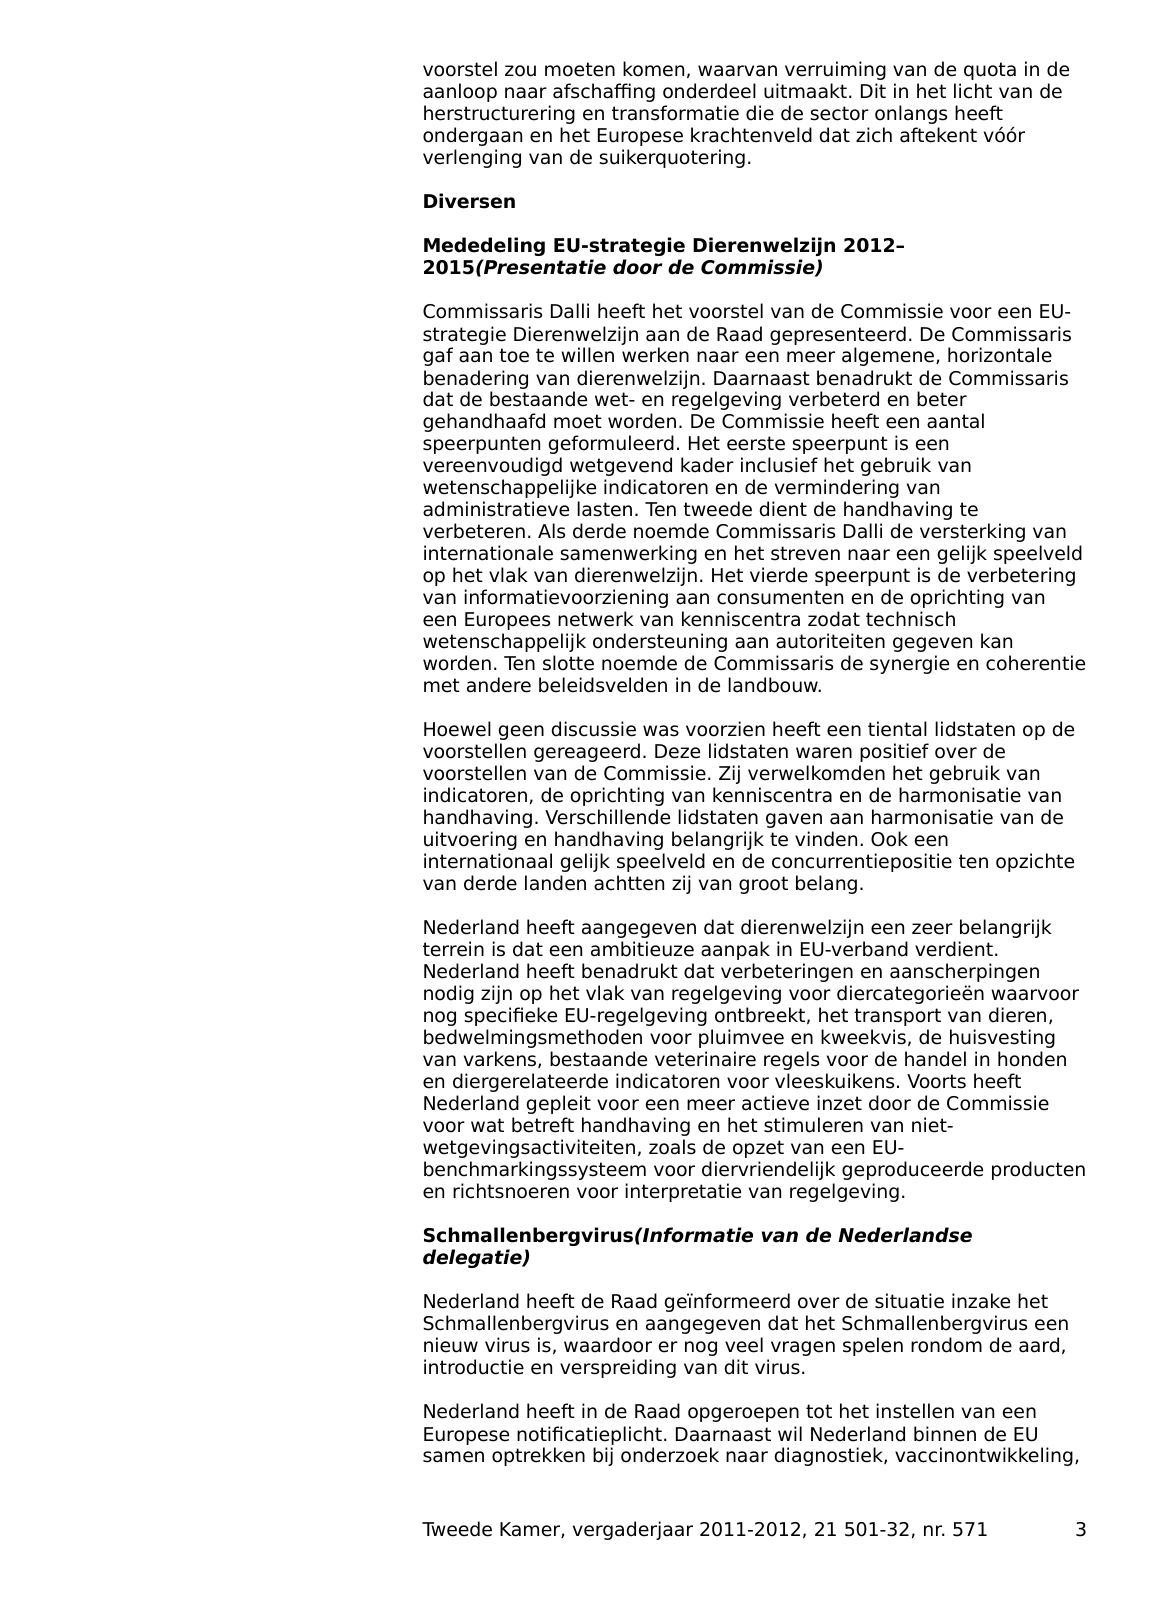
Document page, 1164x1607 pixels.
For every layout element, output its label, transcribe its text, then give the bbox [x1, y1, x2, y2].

subtitle Schmallenbergvirus(Informatie van de Nederlandse delegatie) [422, 1225, 1087, 1269]
text Nederland heeft de Raad geïnformeerd over de situatie inzake het Schmallenbergvirus en aangegeven dat het Schmallenbergvirus een nieuw virus is, waardoor er nog veel vragen spelen rondom de aard, introductie en verspreiding van dit virus. [422, 1291, 1087, 1379]
text Hoewel geen discussie was voorzien heeft een tiental lidstaten op de voorstellen gereageerd. Deze lidstaten waren positief over de voorstellen van de Commissie. Zij verwelkomden het gebruik van indicatoren, de oprichting van kenniscentra en de harmonisatie van handhaving. Verschillende lidstaten gaven aan harmonisatie van de uitvoering en handhaving belangrijk te vinden. Ook een internationaal gelijk speelveld en de concurrentiepositie ten opzichte van derde landen achtten zij van groot belang. [422, 719, 1087, 895]
text Nederland heeft in de Raad opgeroepen tot het instellen van een Europese notificatieplicht. Daarnaast wil Nederland binnen de EU samen optrekken bij onderzoek naar diagnostiek, vaccinontwikkeling, [422, 1401, 1087, 1467]
subtitle Diversen [422, 191, 1087, 213]
text voorstel zou moeten komen, waarvan verruiming van de quota in de aanloop naar afschaffing onderdeel uitmaakt. Dit in het licht van de herstructurering en transformatie die de sector onlangs heeft ondergaan en het Europese krachtenveld dat zich aftekent vóór verlenging van de suikerquotering. [422, 59, 1087, 169]
subtitle Mededeling EU-strategie Dierenwelzijn 2012–2015(Presentatie door de Commissie) [422, 235, 1087, 279]
text Nederland heeft aangegeven dat dierenwelzijn een zeer belangrijk terrein is dat een ambitieuze aanpak in EU-verband verdient. Nederland heeft benadrukt dat verbeteringen en aanscherpingen nodig zijn op het vlak van regelgeving voor diercategorieën waarvoor nog specifieke EU-regelgeving ontbreekt, het transport van dieren, bedwelmingsmethoden voor pluimvee en kweekvis, de huisvesting van varkens, bestaande veterinaire regels voor de handel in honden en diergerelateerde indicatoren voor vleeskuikens. Voorts heeft Nederland gepleit voor een meer actieve inzet door de Commissie voor wat betreft handhaving en het stimuleren van niet-wetgevingsactiviteiten, zoals de opzet van een EU-benchmarkingssysteem voor diervriendelijk geproduceerde producten en richtsnoeren voor interpretatie van regelgeving. [422, 917, 1087, 1203]
text Commissaris Dalli heeft het voorstel van de Commissie voor een EU-strategie Dierenwelzijn aan de Raad gepresenteerd. De Commissaris gaf aan toe te willen werken naar een meer algemene, horizontale benadering van dierenwelzijn. Daarnaast benadrukt de Commissaris dat de bestaande wet- en regelgeving verbeterd en beter gehandhaafd moet worden. De Commissie heeft een aantal speerpunten geformuleerd. Het eerste speerpunt is een vereenvoudigd wetgevend kader inclusief het gebruik van wetenschappelijke indicatoren en de vermindering van administratieve lasten. Ten tweede dient de handhaving te verbeteren. Als derde noemde Commissaris Dalli de versterking van internationale samenwerking en het streven naar een gelijk speelveld op het vlak van dierenwelzijn. Het vierde speerpunt is de verbetering van informatievoorziening aan consumenten en de oprichting van een Europees netwerk van kenniscentra zodat technisch wetenschappelijk ondersteuning aan autoriteiten gegeven kan worden. Ten slotte noemde de Commissaris de synergie en coherentie met andere beleidsvelden in de landbouw. [422, 301, 1087, 697]
